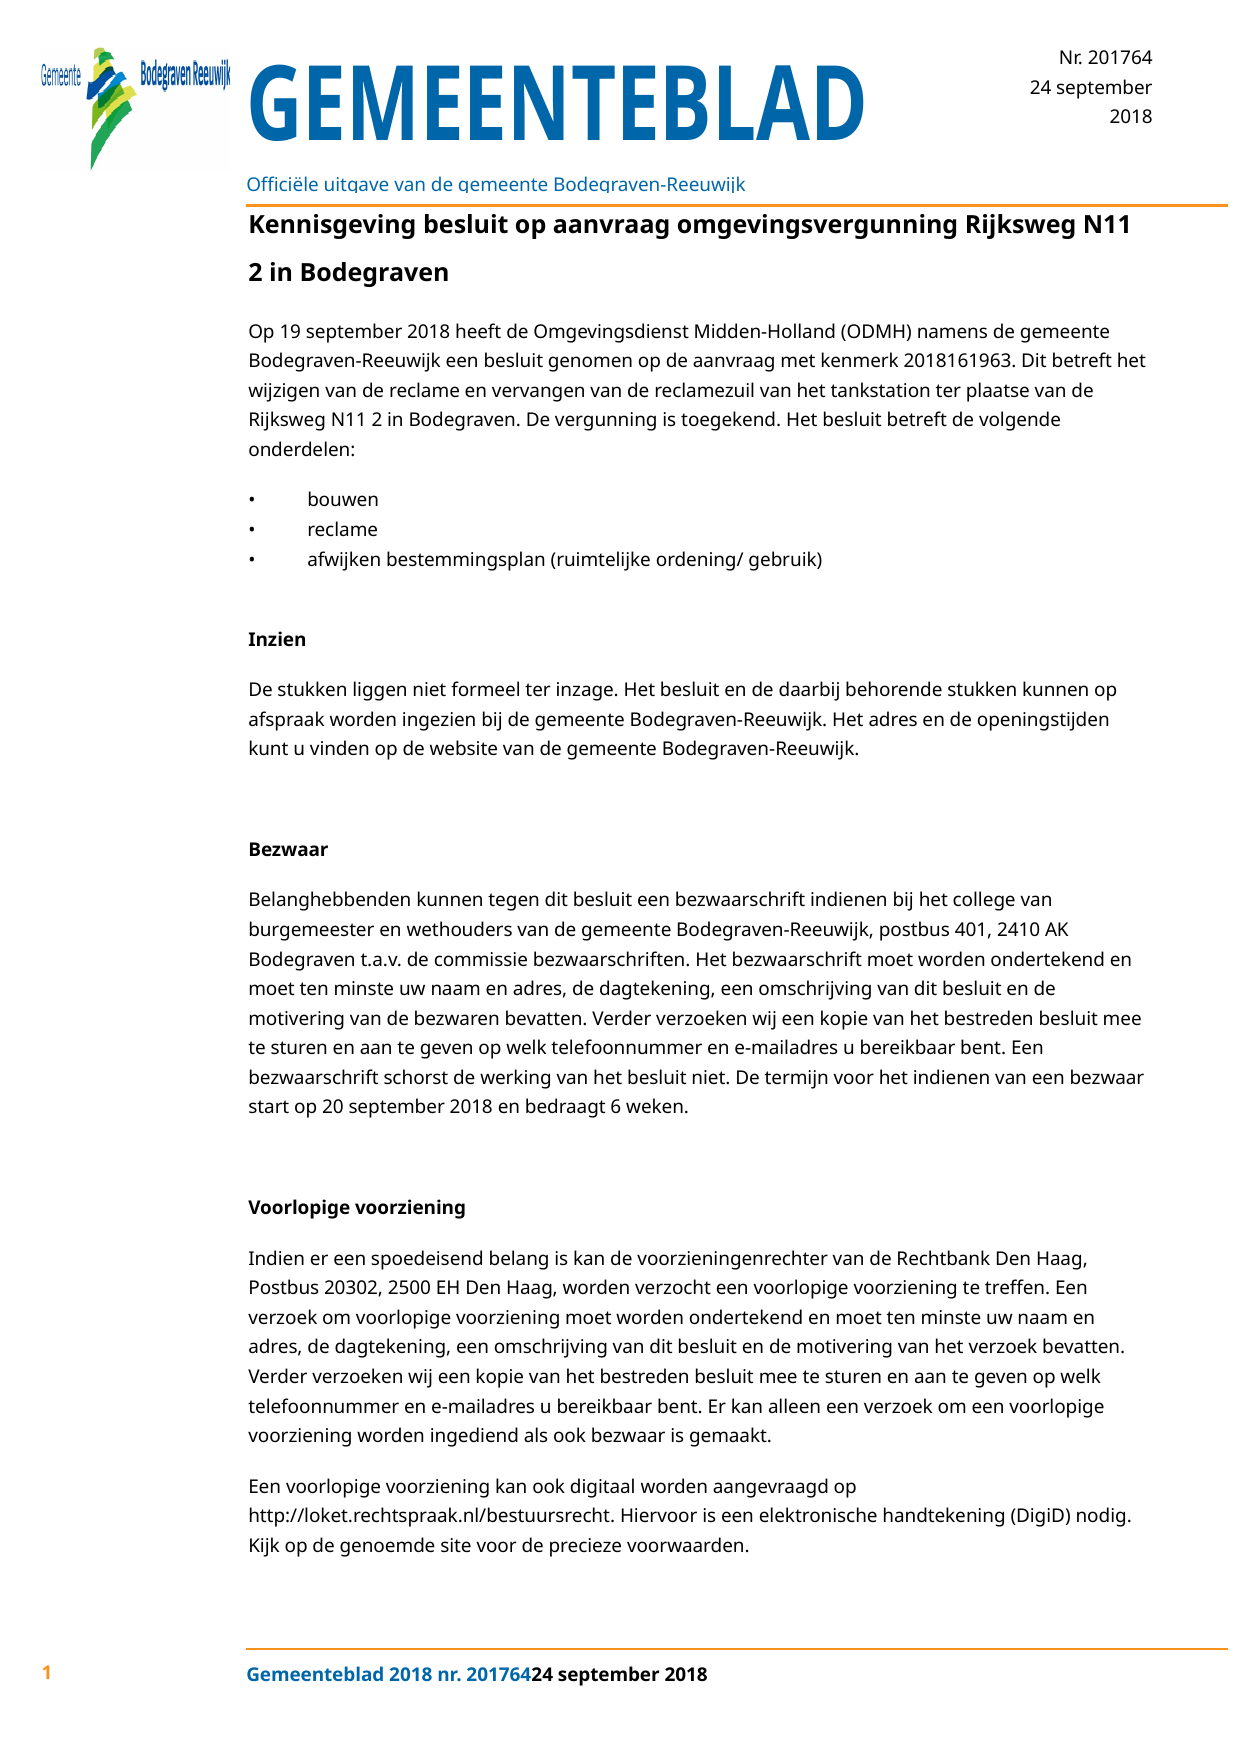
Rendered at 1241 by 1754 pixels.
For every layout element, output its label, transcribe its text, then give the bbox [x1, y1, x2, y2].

text Inzien [248, 626, 1152, 652]
text Op 19 september 2018 heeft de Omgevingsdienst Midden-Holland (ODMH) namens de gemeente Bodegraven-Reeuwijk een besluit genomen op de aanvraag met kenmerk 2018161963. Dit betreft het wijzigen van de reclame en vervangen van de reclamezuil van het tankstation ter plaatse van de Rijksweg N11 2 in Bodegraven. De vergunning is toegekend. Het besluit betreft de volgende onderdelen: [248, 318, 1152, 462]
text Kennisgeving besluit op aanvraag omgevingsvergunning Rijksweg N11 2 in Bodegraven [248, 207, 1152, 288]
list reclame [248, 516, 1152, 542]
text Een voorlopige voorziening kan ook digitaal worden aangevraagd op http://loket.rechtspraak.nl/bestuursrecht. Hiervoor is een elektronische handtekening (DigiD) nodig. Kijk op de genoemde site voor de precieze voorwaarden. [248, 1473, 1152, 1558]
picture [41, 47, 231, 172]
text Belanghebbenden kunnen tegen dit besluit een bezwaarschrift indienen bij het college van burgemeester en wethouders van de gemeente Bodegraven-Reeuwijk, postbus 401, 2410 AK Bodegraven t.a.v. de commissie bezwaarschriften. Het bezwaarschrift moet worden ondertekend en moet ten minste uw naam en adres, de dagtekening, een omschrijving van dit besluit en de motivering van de bezwaren bevatten. Verder verzoeken wij een kopie van het bestreden besluit mee te sturen en aan te geven op welk telefoonnummer en e-mailadres u bereikbaar bent. Een bezwaarschrift schorst de werking van het besluit niet. De termijn voor het indienen van een bezwaar start op 20 september 2018 en bedraagt 6 weken. [248, 887, 1152, 1119]
text De stukken liggen niet formeel ter inzage. Het besluit en de daarbij behorende stukken kunnen op afspraak worden ingezien bij de gemeente Bodegraven-Reeuwijk. Het adres en de openingstijden kunt u vinden op de website van de gemeente Bodegraven-Reeuwijk. [248, 676, 1152, 761]
text Indien er een spoedeisend belang is kan de voorzieningenrechter van de Rechtbank Den Haag, Postbus 20302, 2500 EH Den Haag, worden verzocht een voorlopige voorziening te treffen. Een verzoek om voorlopige voorziening moet worden ondertekend en moet ten minste uw naam en adres, de dagtekening, een omschrijving van dit besluit en de motivering van het verzoek bevatten. Verder verzoeken wij een kopie van het bestreden besluit mee te sturen en aan te geven op welk telefoonnummer en e-mailadres u bereikbaar bent. Er kan alleen een verzoek om een voorlopige voorziening worden ingediend als ook bezwaar is gemaakt. [248, 1245, 1152, 1448]
text Bezwaar [248, 836, 1152, 862]
list bouwen [248, 487, 1152, 512]
text Voorlopige voorziening [248, 1194, 1152, 1220]
list afwijken bestemmingsplan (ruimtelijke ordening/ gebruik) [248, 546, 1152, 572]
